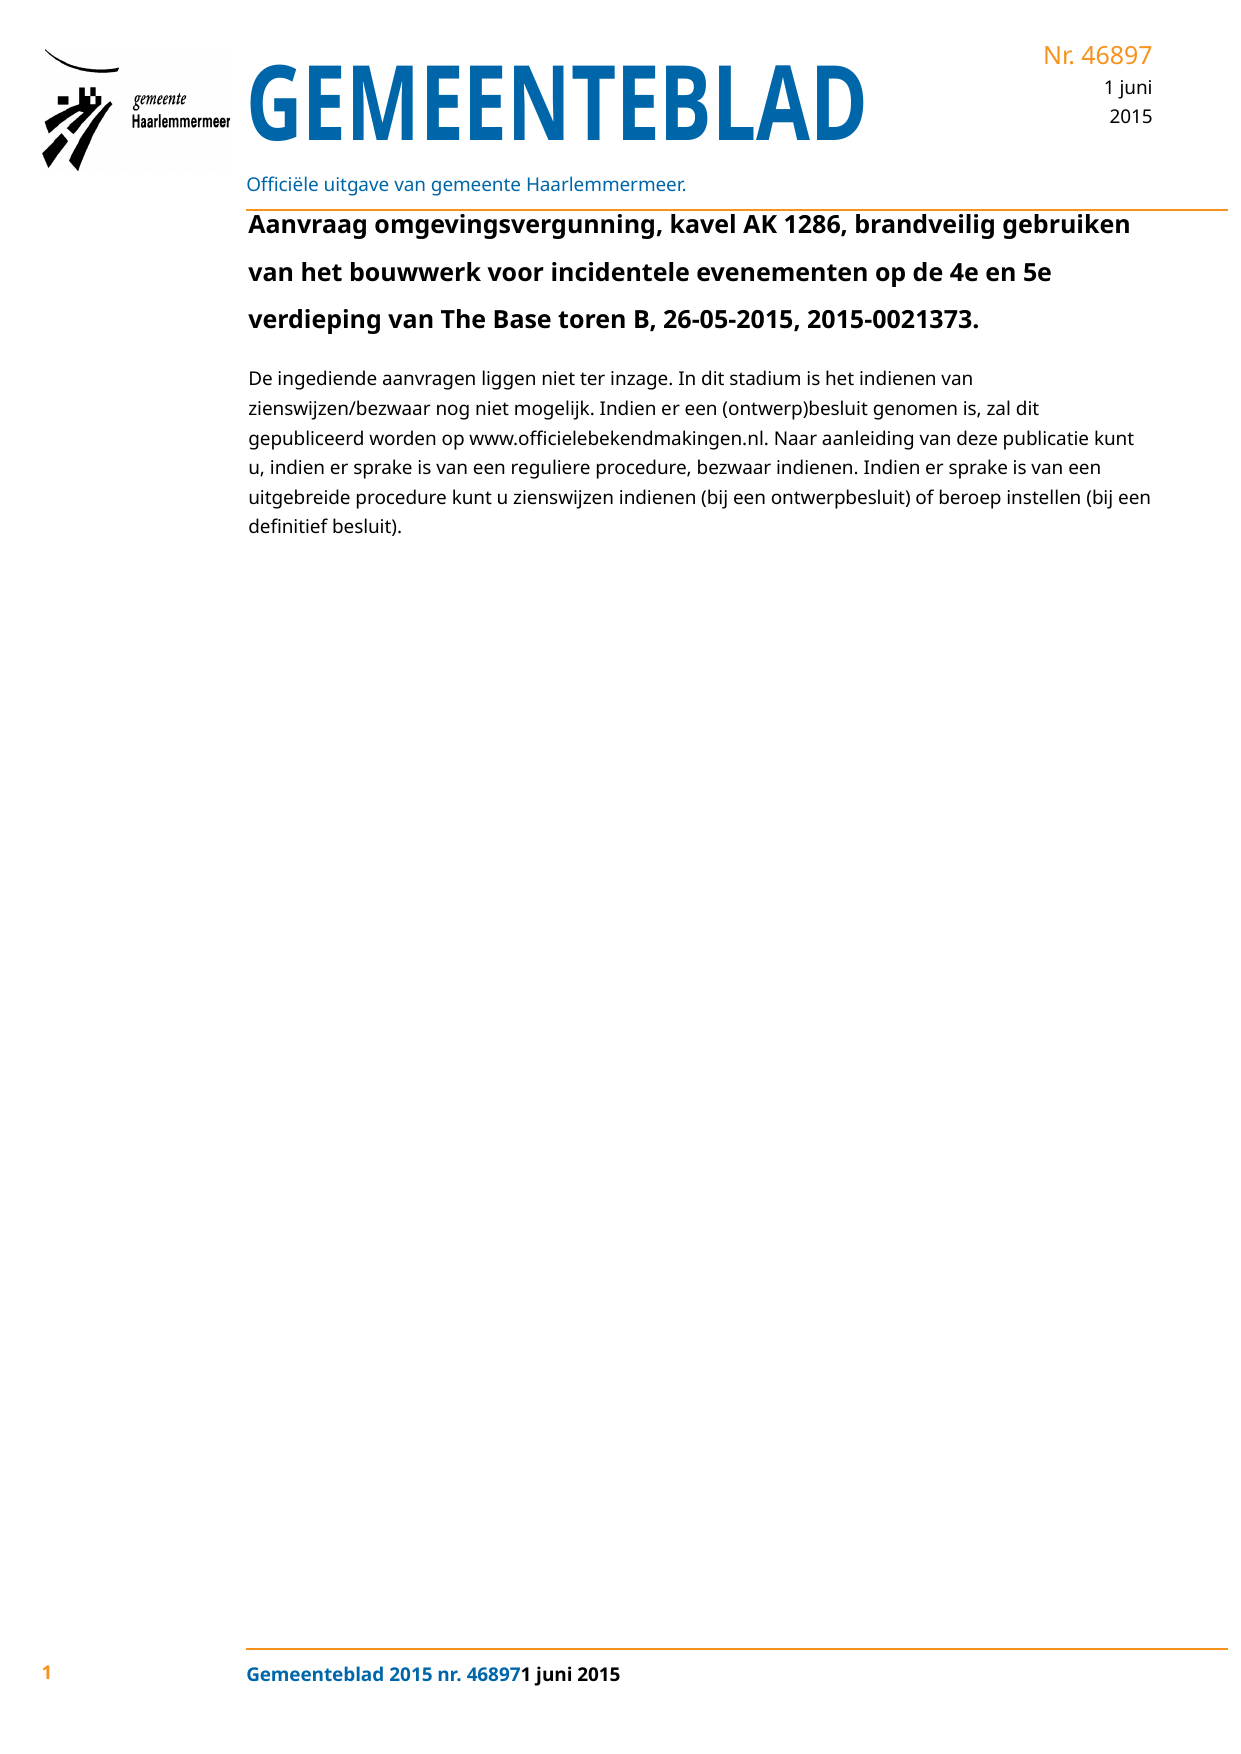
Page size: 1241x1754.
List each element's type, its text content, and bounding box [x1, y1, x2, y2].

picture [41, 47, 231, 172]
text De ingediende aanvragen liggen niet ter inzage. In dit stadium is het indienen van zienswijzen/bezwaar nog niet mogelijk. Indien er een (ontwerp)besluit genomen is, zal dit gepubliceerd worden op www.officielebekendmakingen.nl. Naar aanleiding van deze publicatie kunt u, indien er sprake is van een reguliere procedure, bezwaar indienen. Indien er sprake is van een uitgebreide procedure kunt u zienswijzen indienen (bij een ontwerpbesluit) of beroep instellen (bij een definitief besluit). [248, 366, 1152, 539]
text Aanvraag omgevingsvergunning, kavel AK 1286, brandveilig gebruiken van het bouwwerk voor incidentele evenementen op de 4e en 5e verdieping van The Base toren B, 26-05-2015, 2015-0021373. [248, 211, 1152, 336]
